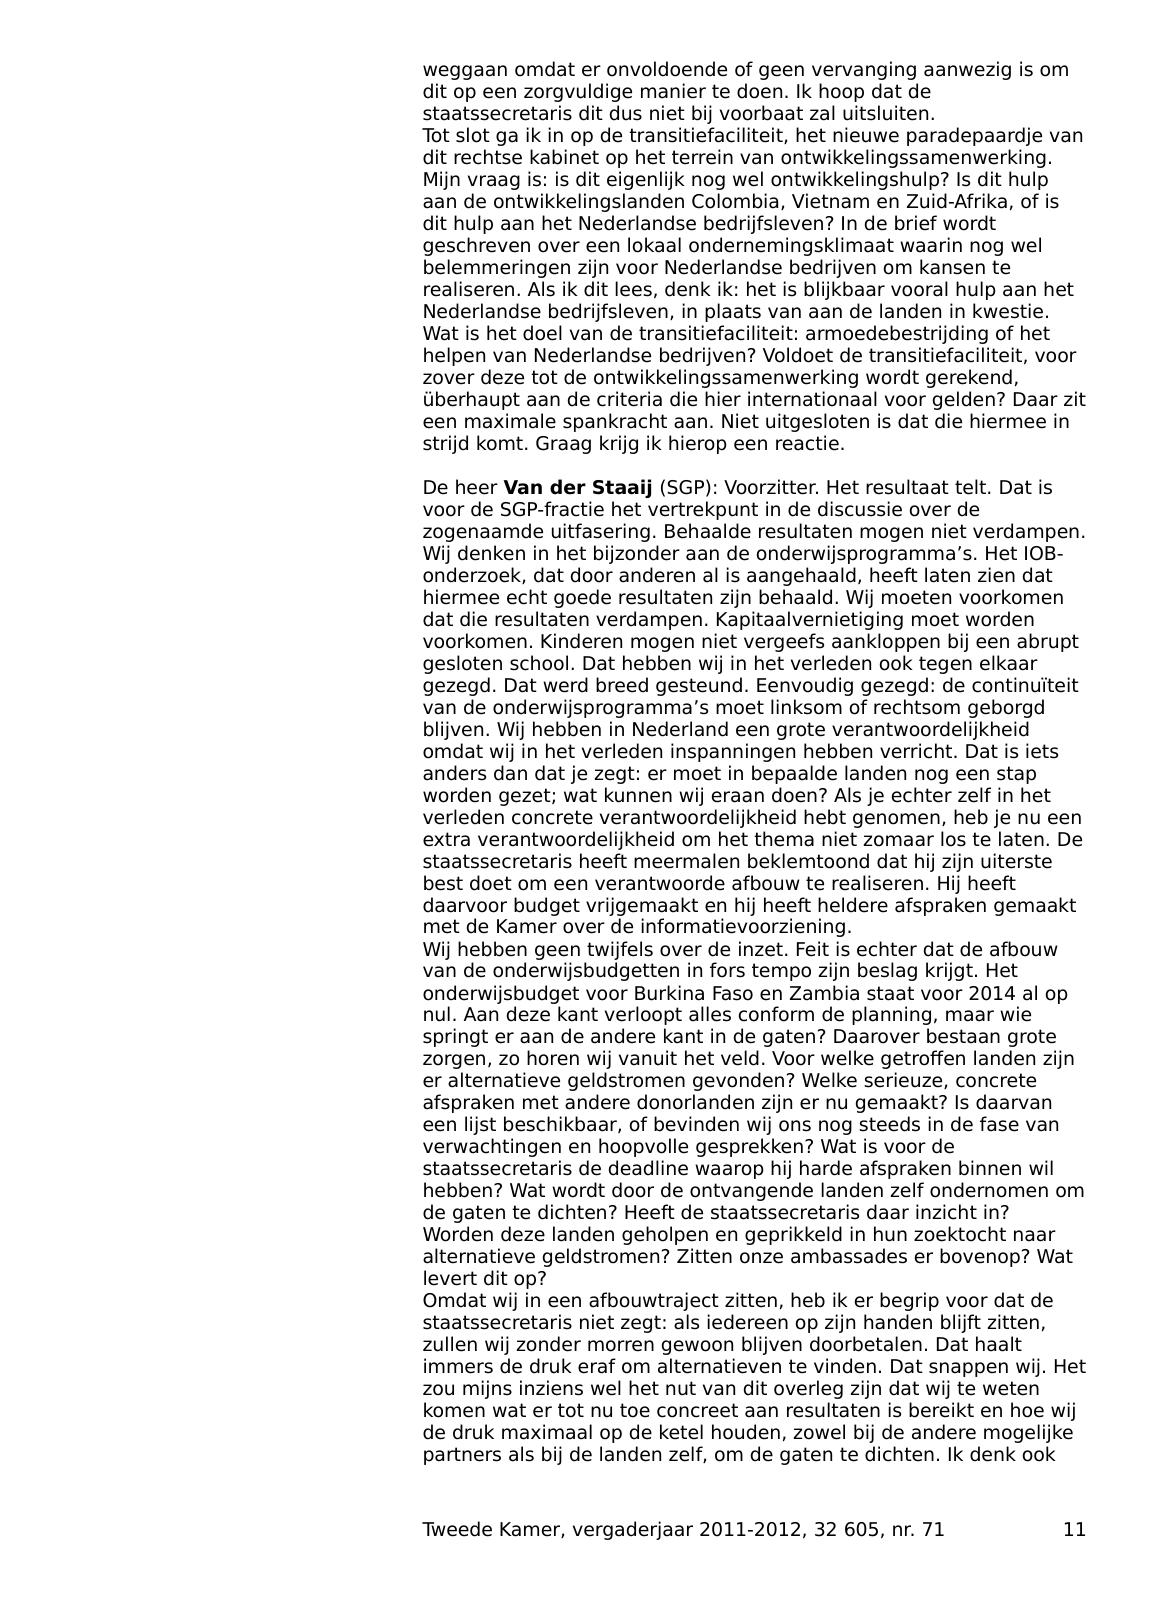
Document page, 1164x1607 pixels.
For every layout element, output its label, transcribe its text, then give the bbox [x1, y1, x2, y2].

text weggaan omdat er onvoldoende of geen vervanging aanwezig is om dit op een zorgvuldige manier te doen. Ik hoop dat de staatssecretaris dit dus niet bij voorbaat zal uitsluiten. [422, 59, 1087, 125]
text Wij hebben geen twijfels over de inzet. Feit is echter dat de afbouw van de onderwijsbudgetten in fors tempo zijn beslag krijgt. Het onderwijsbudget voor Burkina Faso en Zambia staat voor 2014 al op nul. Aan deze kant verloopt alles conform de planning, maar wie springt er aan de andere kant in de gaten? Daarover bestaan grote zorgen, zo horen wij vanuit het veld. Voor welke getroffen landen zijn er alternatieve geldstromen gevonden? Welke serieuze, concrete afspraken met andere donorlanden zijn er nu gemaakt? Is daarvan een lijst beschikbaar, of bevinden wij ons nog steeds in de fase van verwachtingen en hoopvolle gesprekken? Wat is voor de staatssecretaris de deadline waarop hij harde afspraken binnen wil hebben? Wat wordt door de ontvangende landen zelf ondernomen om de gaten te dichten? Heeft de staatssecretaris daar inzicht in? Worden deze landen geholpen en geprikkeld in hun zoektocht naar alternatieve geldstromen? Zitten onze ambassades er bovenop? Wat levert dit op? [422, 938, 1087, 1290]
text Tot slot ga ik in op de transitiefaciliteit, het nieuwe paradepaardje van dit rechtse kabinet op het terrein van ontwikkelingssamenwerking. Mijn vraag is: is dit eigenlijk nog wel ontwikkelingshulp? Is dit hulp aan de ontwikkelingslanden Colombia, Vietnam en Zuid-Afrika, of is dit hulp aan het Nederlandse bedrijfsleven? In de brief wordt geschreven over een lokaal ondernemingsklimaat waarin nog wel belemmeringen zijn voor Nederlandse bedrijven om kansen te realiseren. Als ik dit lees, denk ik: het is blijkbaar vooral hulp aan het Nederlandse bedrijfsleven, in plaats van aan de landen in kwestie. Wat is het doel van de transitiefaciliteit: armoedebestrijding of het helpen van Nederlandse bedrijven? Voldoet de transitiefaciliteit, voor zover deze tot de ontwikkelingssamenwerking wordt gerekend, überhaupt aan de criteria die hier internationaal voor gelden? Daar zit een maximale spankracht aan. Niet uitgesloten is dat die hiermee in strijd komt. Graag krijg ik hierop een reactie. [422, 125, 1087, 455]
text Omdat wij in een afbouwtraject zitten, heb ik er begrip voor dat de staatssecretaris niet zegt: als iedereen op zijn handen blijft zitten, zullen wij zonder morren gewoon blijven doorbetalen. Dat haalt immers de druk eraf om alternatieven te vinden. Dat snappen wij. Het zou mijns inziens wel het nut van dit overleg zijn dat wij te weten komen wat er tot nu toe concreet aan resultaten is bereikt en hoe wij de druk maximaal op de ketel houden, zowel bij de andere mogelijke partners als bij de landen zelf, om de gaten te dichten. Ik denk ook [422, 1290, 1087, 1466]
text De heer Van der Staaij (SGP): Voorzitter. Het resultaat telt. Dat is voor de SGP-fractie het vertrekpunt in de discussie over de zogenaamde uitfasering. Behaalde resultaten mogen niet verdampen. Wij denken in het bijzonder aan de onderwijsprogramma’s. Het IOB-onderzoek, dat door anderen al is aangehaald, heeft laten zien dat hiermee echt goede resultaten zijn behaald. Wij moeten voorkomen dat die resultaten verdampen. Kapitaalvernietiging moet worden voorkomen. Kinderen mogen niet vergeefs aankloppen bij een abrupt gesloten school. Dat hebben wij in het verleden ook tegen elkaar gezegd. Dat werd breed gesteund. Eenvoudig gezegd: de continuïteit van de onderwijsprogramma’s moet linksom of rechtsom geborgd blijven. Wij hebben in Nederland een grote verantwoordelijkheid omdat wij in het verleden inspanningen hebben verricht. Dat is iets anders dan dat je zegt: er moet in bepaalde landen nog een stap worden gezet; wat kunnen wij eraan doen? Als je echter zelf in het verleden concrete verantwoordelijkheid hebt genomen, heb je nu een extra verantwoordelijkheid om het thema niet zomaar los te laten. De staatssecretaris heeft meermalen beklemtoond dat hij zijn uiterste best doet om een verantwoorde afbouw te realiseren. Hij heeft daarvoor budget vrijgemaakt en hij heeft heldere afspraken gemaakt met de Kamer over de informatievoorziening. [422, 477, 1087, 938]
